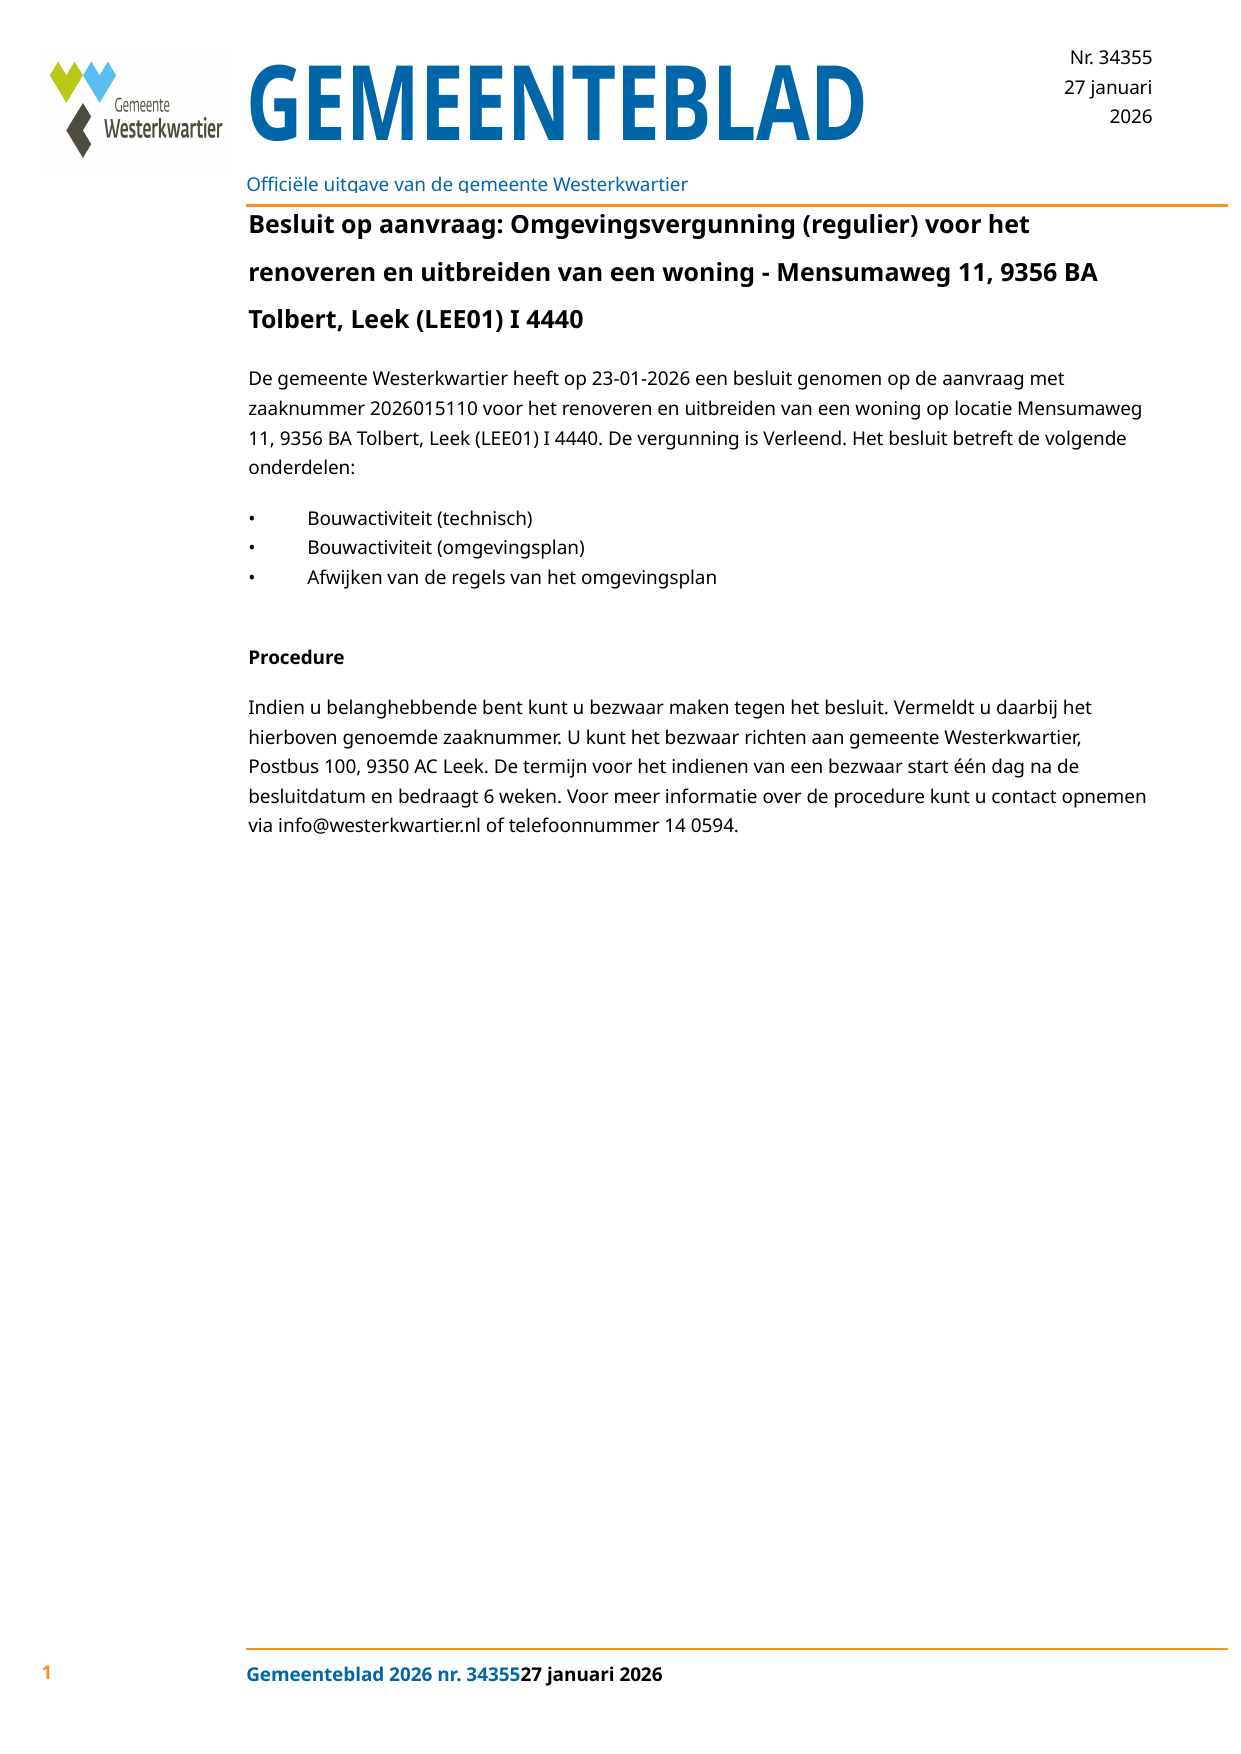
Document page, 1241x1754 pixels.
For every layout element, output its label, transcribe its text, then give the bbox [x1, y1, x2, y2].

list Bouwactiviteit (technisch) [248, 505, 1152, 530]
text Procedure [248, 644, 1152, 669]
text Indien u belanghebbende bent kunt u bezwaar maken tegen het besluit. Vermeldt u daarbij het hierboven genoemde zaaknummer. U kunt het bezwaar richten aan gemeente Westerkwartier, Postbus 100, 9350 AC Leek. De termijn voor het indienen van een bezwaar start één dag na de besluitdatum en bedraagt 6 weken. Voor meer informatie over de procedure kunt u contact opnemen via info@westerkwartier.nl of telefoonnummer 14 0594. [248, 694, 1152, 838]
text De gemeente Westerkwartier heeft op 23-01-2026 een besluit genomen op de aanvraag met zaaknummer 2026015110 voor het renoveren en uitbreiden van een woning op locatie Mensumaweg 11, 9356 BA Tolbert, Leek (LEE01) I 4440. De vergunning is Verleend. Het besluit betreft de volgende onderdelen: [248, 366, 1152, 480]
picture [41, 47, 231, 172]
text Besluit op aanvraag: Omgevingsvergunning (regulier) voor het renoveren en uitbreiden van een woning - Mensumaweg 11, 9356 BA Tolbert, Leek (LEE01) I 4440 [248, 207, 1152, 336]
list Afwijken van de regels van het omgevingsplan [248, 564, 1152, 589]
list Bouwactiviteit (omgevingsplan) [248, 534, 1152, 560]
